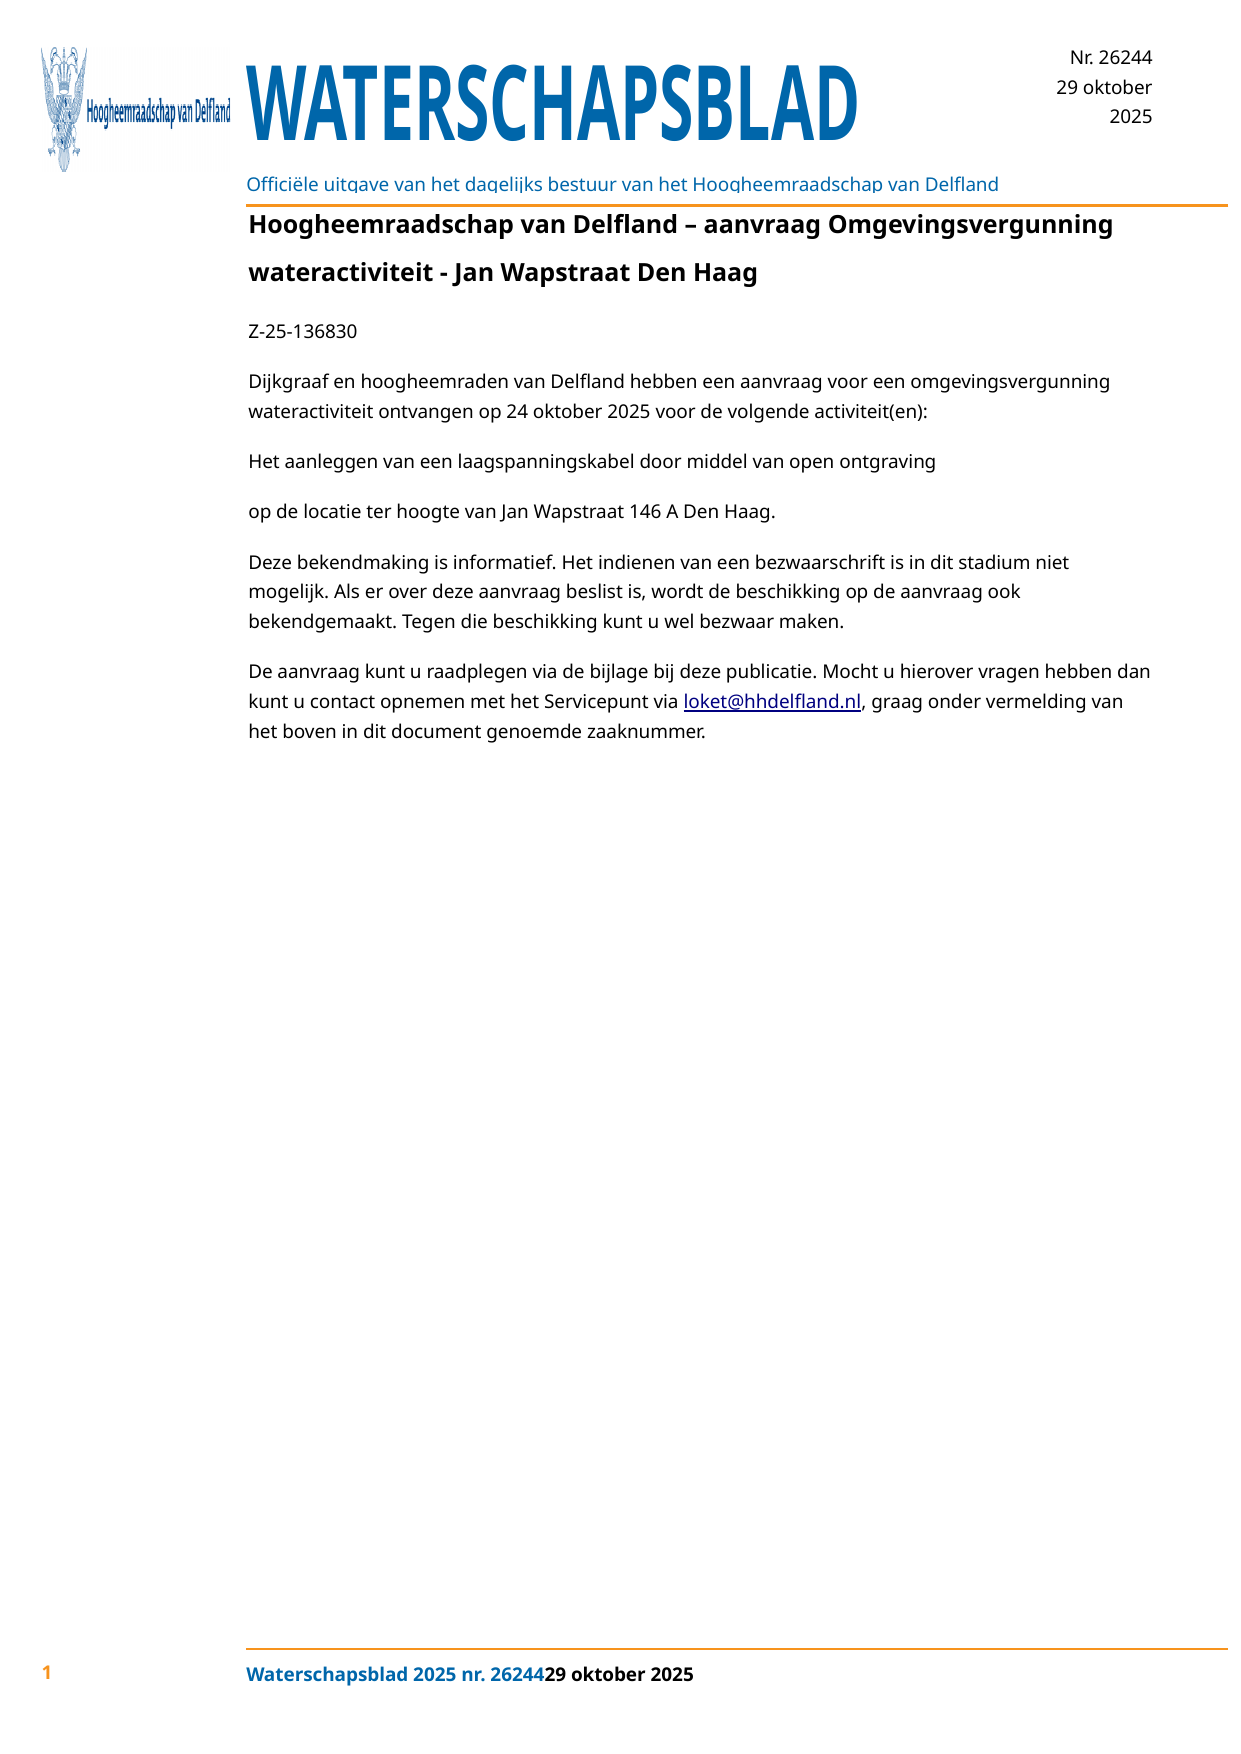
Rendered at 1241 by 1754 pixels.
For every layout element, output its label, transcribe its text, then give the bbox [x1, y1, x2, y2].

picture [41, 47, 231, 172]
text op de locatie ter hoogte van Jan Wapstraat 146 A Den Haag. [248, 499, 1152, 524]
text Dijkgraaf en hoogheemraden van Delfland hebben een aanvraag voor een omgevingsvergunning wateractiviteit ontvangen op 24 oktober 2025 voor de volgende activiteit(en): [248, 368, 1152, 424]
text Deze bekendmaking is informatief. Het indienen van een bezwaarschrift is in dit stadium niet mogelijk. Als er over deze aanvraag beslist is, wordt de beschikking op de aanvraag ook bekendgemaakt. Tegen die beschikking kunt u wel bezwaar maken. [248, 549, 1152, 634]
text Hoogheemraadschap van Delfland – aanvraag Omgevingsvergunning wateractiviteit - Jan Wapstraat Den Haag [248, 207, 1152, 288]
text De aanvraag kunt u raadplegen via de bijlage bij deze publicatie. Mocht u hierover vragen hebben dan kunt u contact opnemen met het Servicepunt via loket@hhdelfland.nl, graag onder vermelding van het boven in dit document genoemde zaaknummer. [248, 659, 1152, 744]
text Z-25-136830 [248, 318, 1152, 344]
text Het aanleggen van een laagspanningskabel door middel van open ontgraving [248, 448, 1152, 474]
